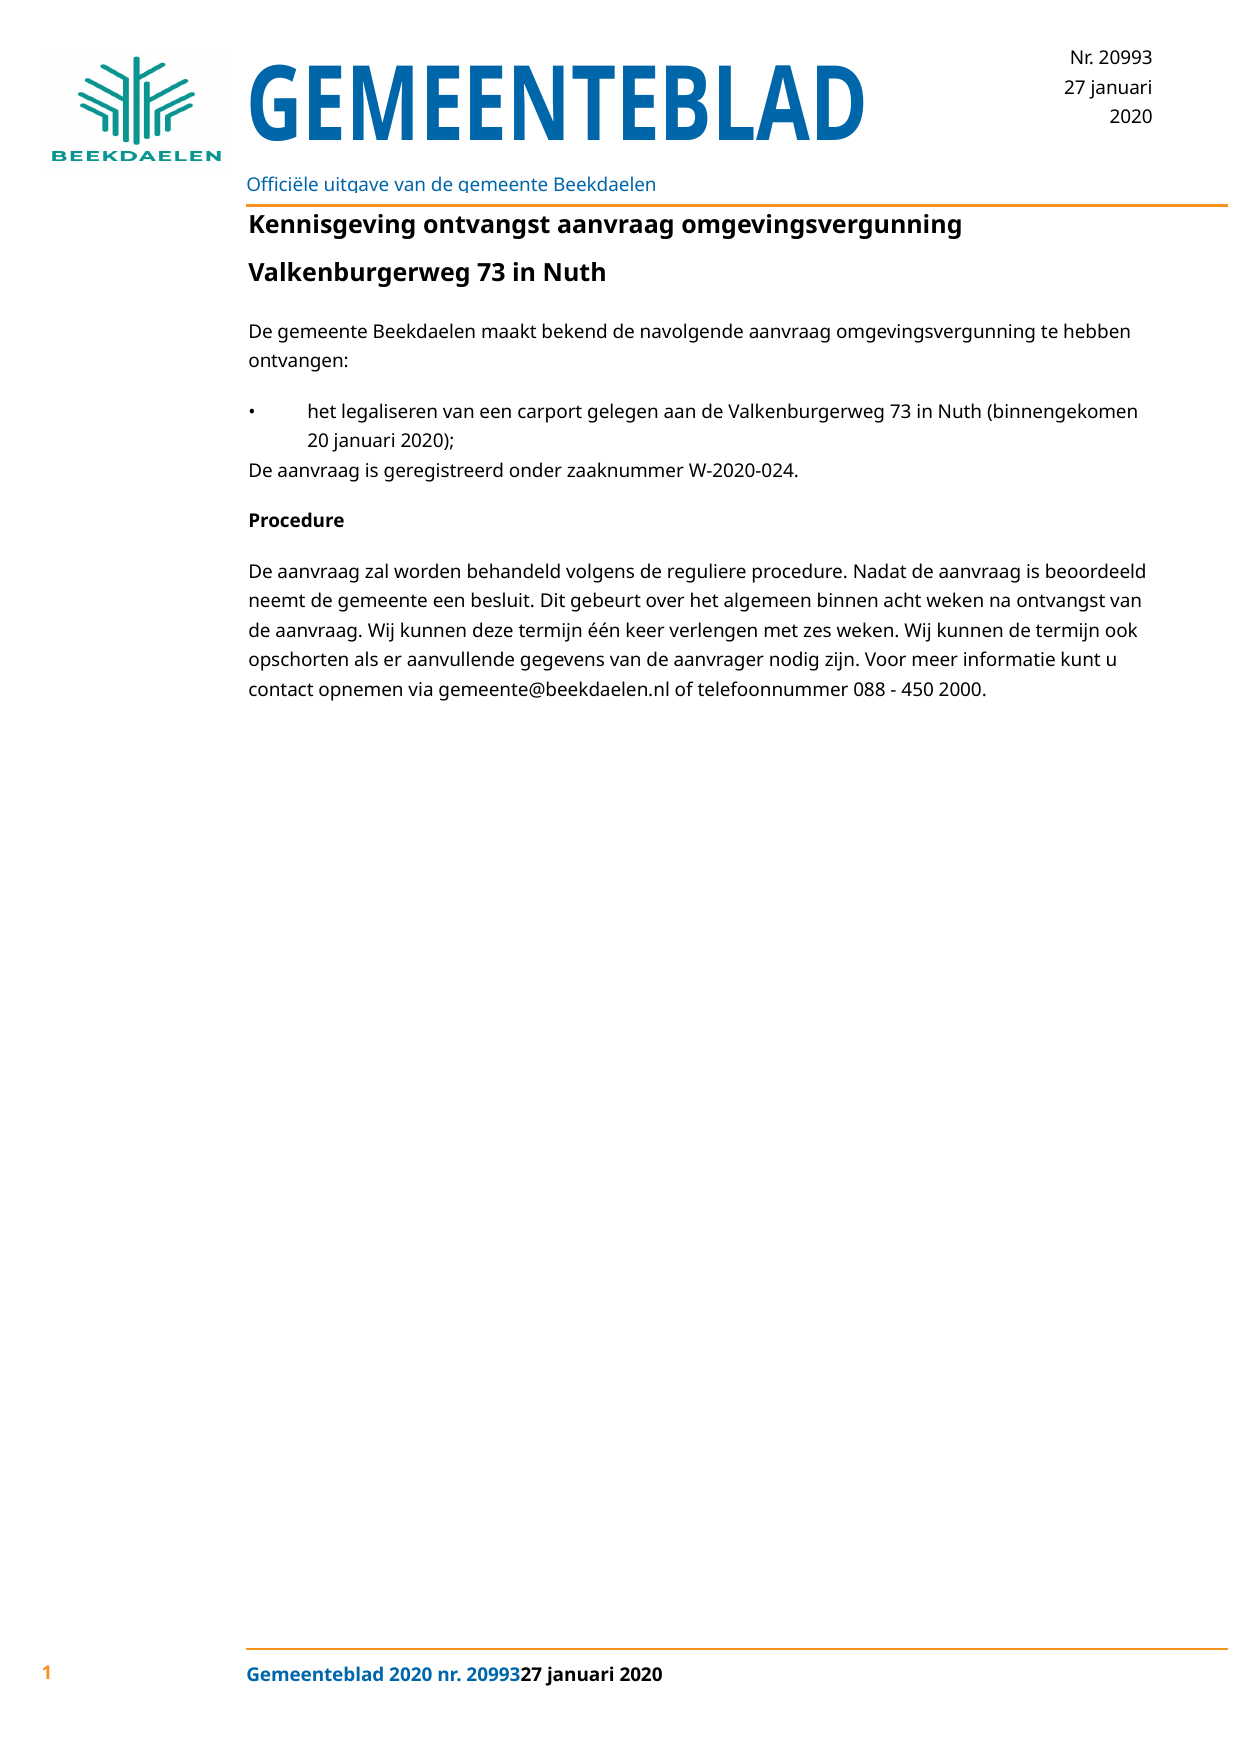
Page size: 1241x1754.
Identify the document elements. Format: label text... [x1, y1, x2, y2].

text De aanvraag is geregistreerd onder zaaknummer W-2020-024. [248, 457, 1152, 483]
text Kennisgeving ontvangst aanvraag omgevingsvergunning Valkenburgerweg 73 in Nuth [248, 207, 1152, 288]
text Procedure [248, 507, 1152, 533]
text De gemeente Beekdaelen maakt bekend de navolgende aanvraag omgevingsvergunning te hebben ontvangen: [248, 318, 1152, 373]
list het legaliseren van een carport gelegen aan de Valkenburgerweg 73 in Nuth (binnengekomen 20 januari 2020); [248, 398, 1152, 453]
text De aanvraag zal worden behandeld volgens de reguliere procedure. Nadat de aanvraag is beoordeeld neemt de gemeente een besluit. Dit gebeurt over het algemeen binnen acht weken na ontvangst van de aanvraag. Wij kunnen deze termijn één keer verlengen met zes weken. Wij kunnen de termijn ook opschorten als er aanvullende gegevens van de aanvrager nodig zijn. Voor meer informatie kunt u contact opnemen via gemeente@beekdaelen.nl of telefoonnummer 088 - 450 2000. [248, 558, 1152, 702]
picture [41, 47, 231, 172]
